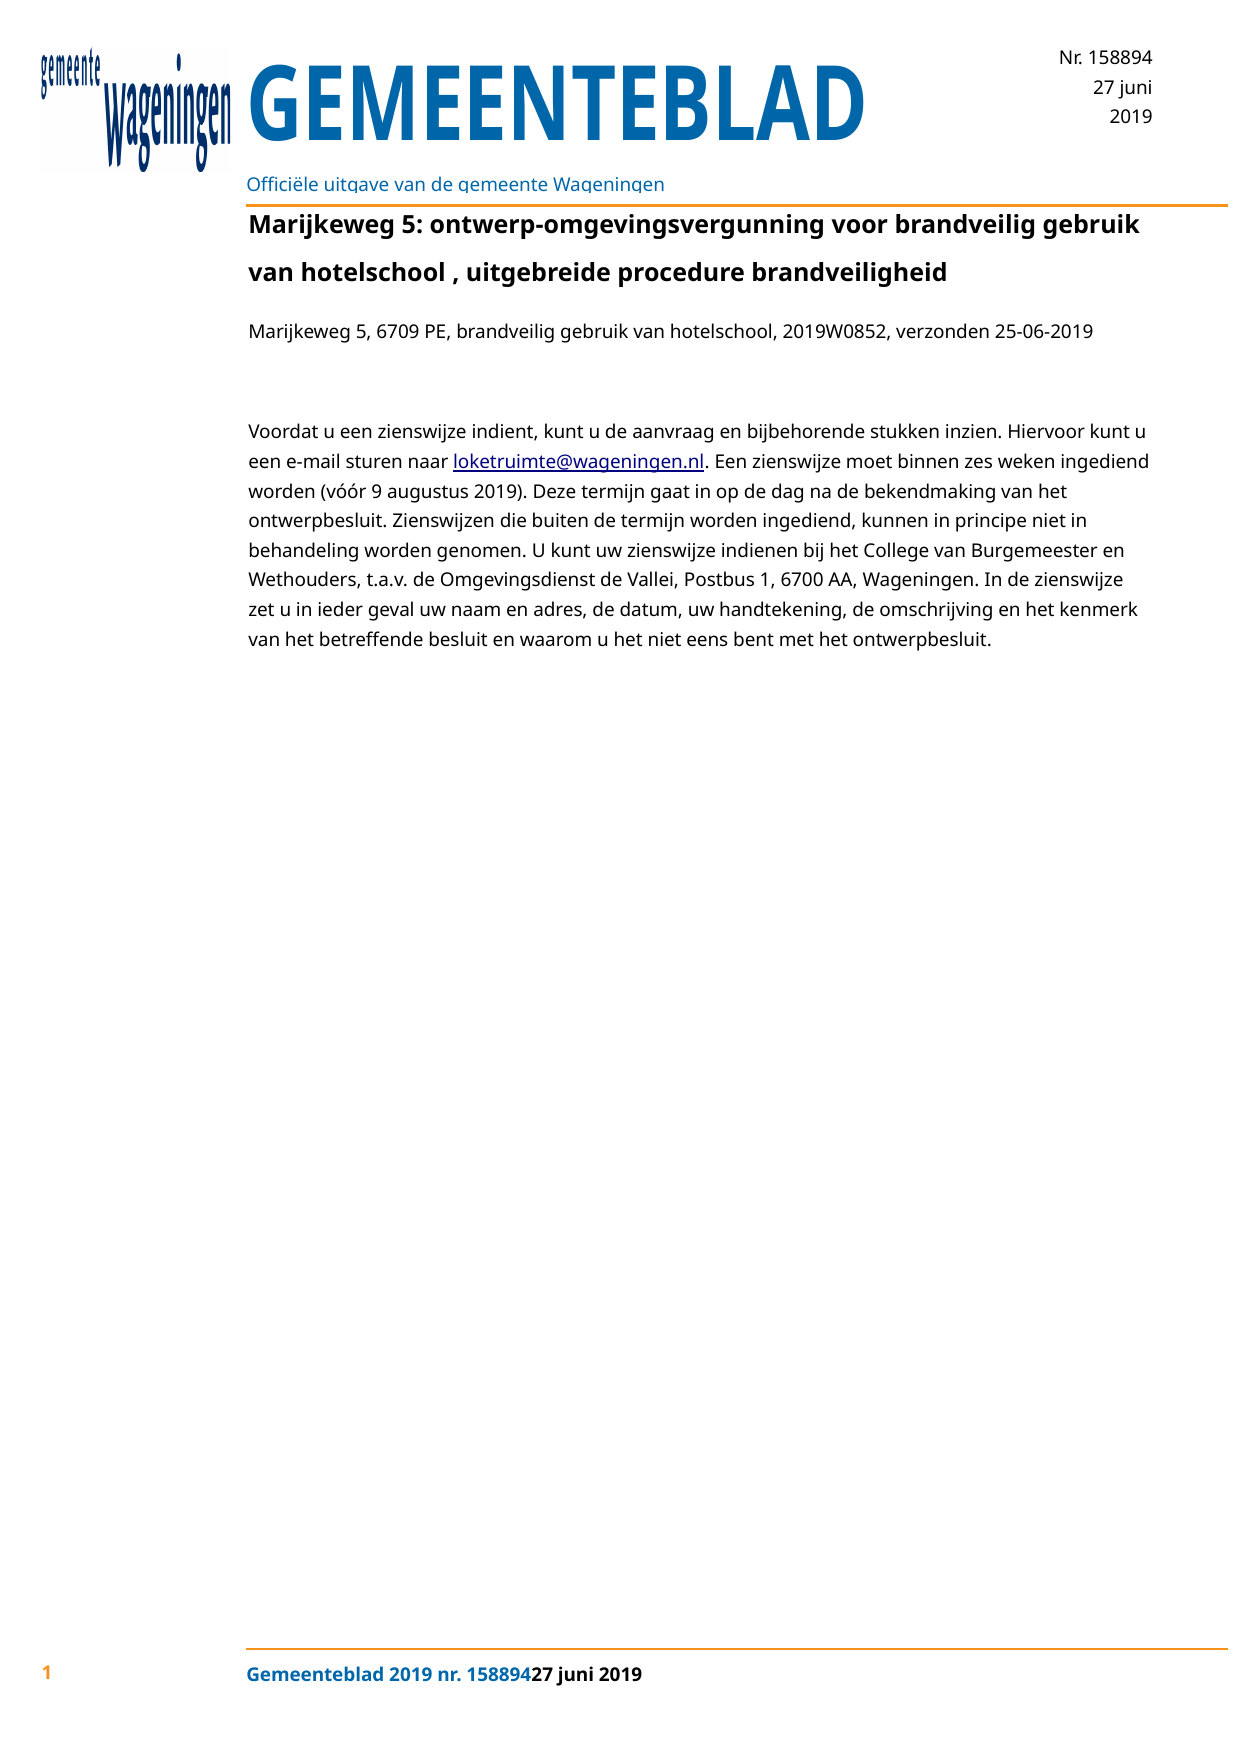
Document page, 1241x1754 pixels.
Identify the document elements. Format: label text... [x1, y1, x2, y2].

text Marijkeweg 5, 6709 PE, brandveilig gebruik van hotelschool, 2019W0852, verzonden 25-06-2019 [248, 318, 1152, 344]
picture [41, 47, 231, 172]
text Voordat u een zienswijze indient, kunt u de aanvraag en bijbehorende stukken inzien. Hiervoor kunt u een e-mail sturen naar loketruimte@wageningen.nl. Een zienswijze moet binnen zes weken ingediend worden (vóór 9 augustus 2019). Deze termijn gaat in op de dag na de bekendmaking van het ontwerpbesluit. Zienswijzen die buiten de termijn worden ingediend, kunnen in principe niet in behandeling worden genomen. U kunt uw zienswijze indienen bij het College van Burgemeester en Wethouders, t.a.v. de Omgevingsdienst de Vallei, Postbus 1, 6700 AA, Wageningen. In de zienswijze zet u in ieder geval uw naam en adres, de datum, uw handtekening, de omschrijving en het kenmerk van het betreffende besluit en waarom u het niet eens bent met het ontwerpbesluit. [248, 419, 1152, 652]
text Marijkeweg 5: ontwerp-omgevingsvergunning voor brandveilig gebruik van hotelschool , uitgebreide procedure brandveiligheid [248, 207, 1152, 288]
